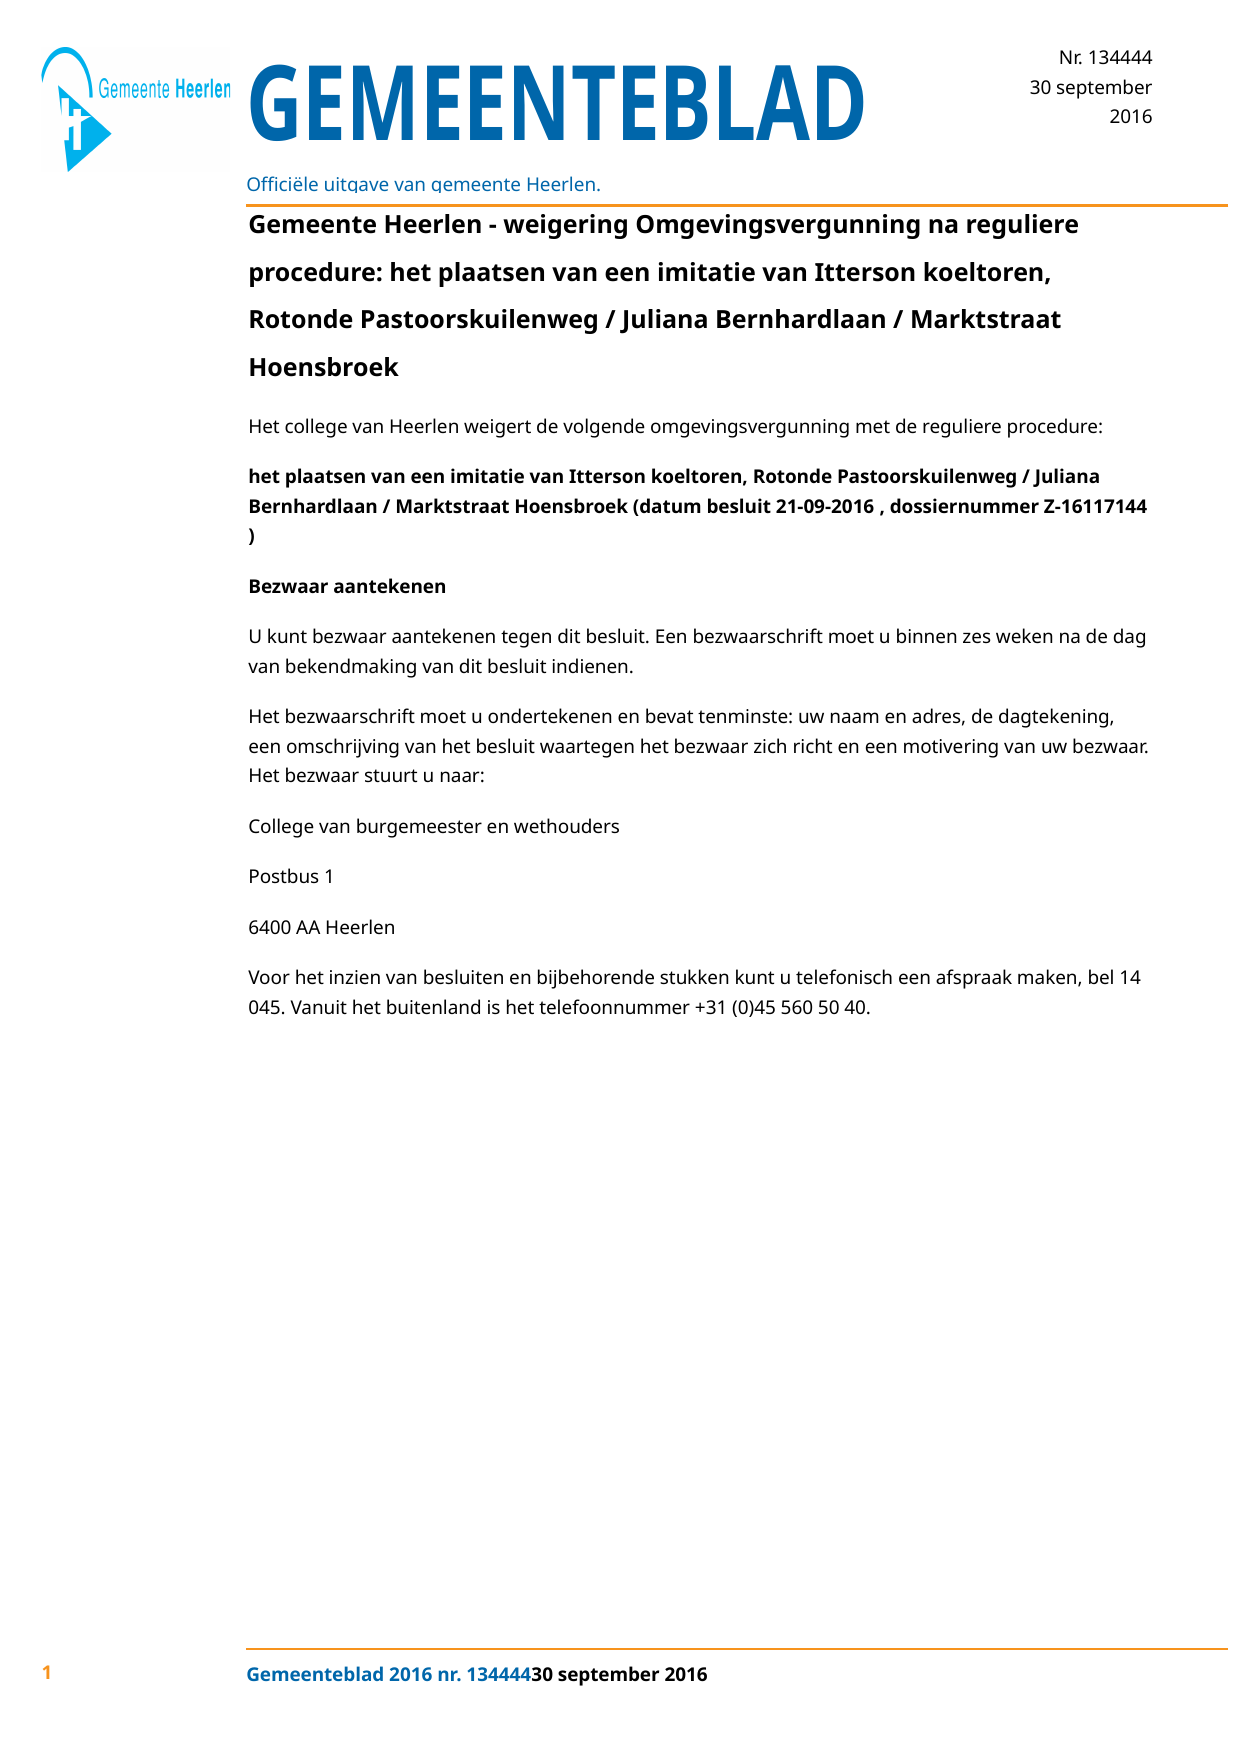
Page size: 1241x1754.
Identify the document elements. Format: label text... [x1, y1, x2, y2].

picture [41, 47, 58, 70]
text U kunt bezwaar aantekenen tegen dit besluit. Een bezwaarschrift moet u binnen zes weken na de dag van bekendmaking van dit besluit indienen. [248, 623, 1152, 679]
text het plaatsen van een imitatie van Itterson koeltoren, Rotonde Pastoorskuilenweg / Juliana Bernhardlaan / Marktstraat Hoensbroek (datum besluit 21-09-2016 , dossiernummer Z-16117144 ) [248, 463, 1152, 548]
text College van burgemeester en wethouders [248, 813, 1152, 839]
text 6400 AA Heerlen [248, 914, 1152, 940]
text Het college van Heerlen weigert de volgende omgevingsvergunning met de reguliere procedure: [248, 413, 1152, 439]
text Postbus 1 [248, 863, 1152, 889]
text Voor het inzien van besluiten en bijbehorende stukken kunt u telefonisch een afspraak maken, bel 14 045. Vanuit het buitenland is het telefoonnummer +31 (0)45 560 50 40. [248, 964, 1152, 1020]
text Het bezwaarschrift moet u ondertekenen en bevat tenminste: uw naam en adres, de dagtekening, een omschrijving van het besluit waartegen het bezwaar zich richt en een motivering van uw bezwaar. Het bezwaar stuurt u naar: [248, 703, 1152, 788]
picture [41, 47, 231, 172]
text Bezwaar aantekenen [248, 573, 1152, 599]
text Gemeente Heerlen - weigering Omgevingsvergunning na reguliere procedure: het plaatsen van een imitatie van Itterson koeltoren, Rotonde Pastoorskuilenweg / Juliana Bernhardlaan / Marktstraat Hoensbroek [248, 207, 1152, 384]
